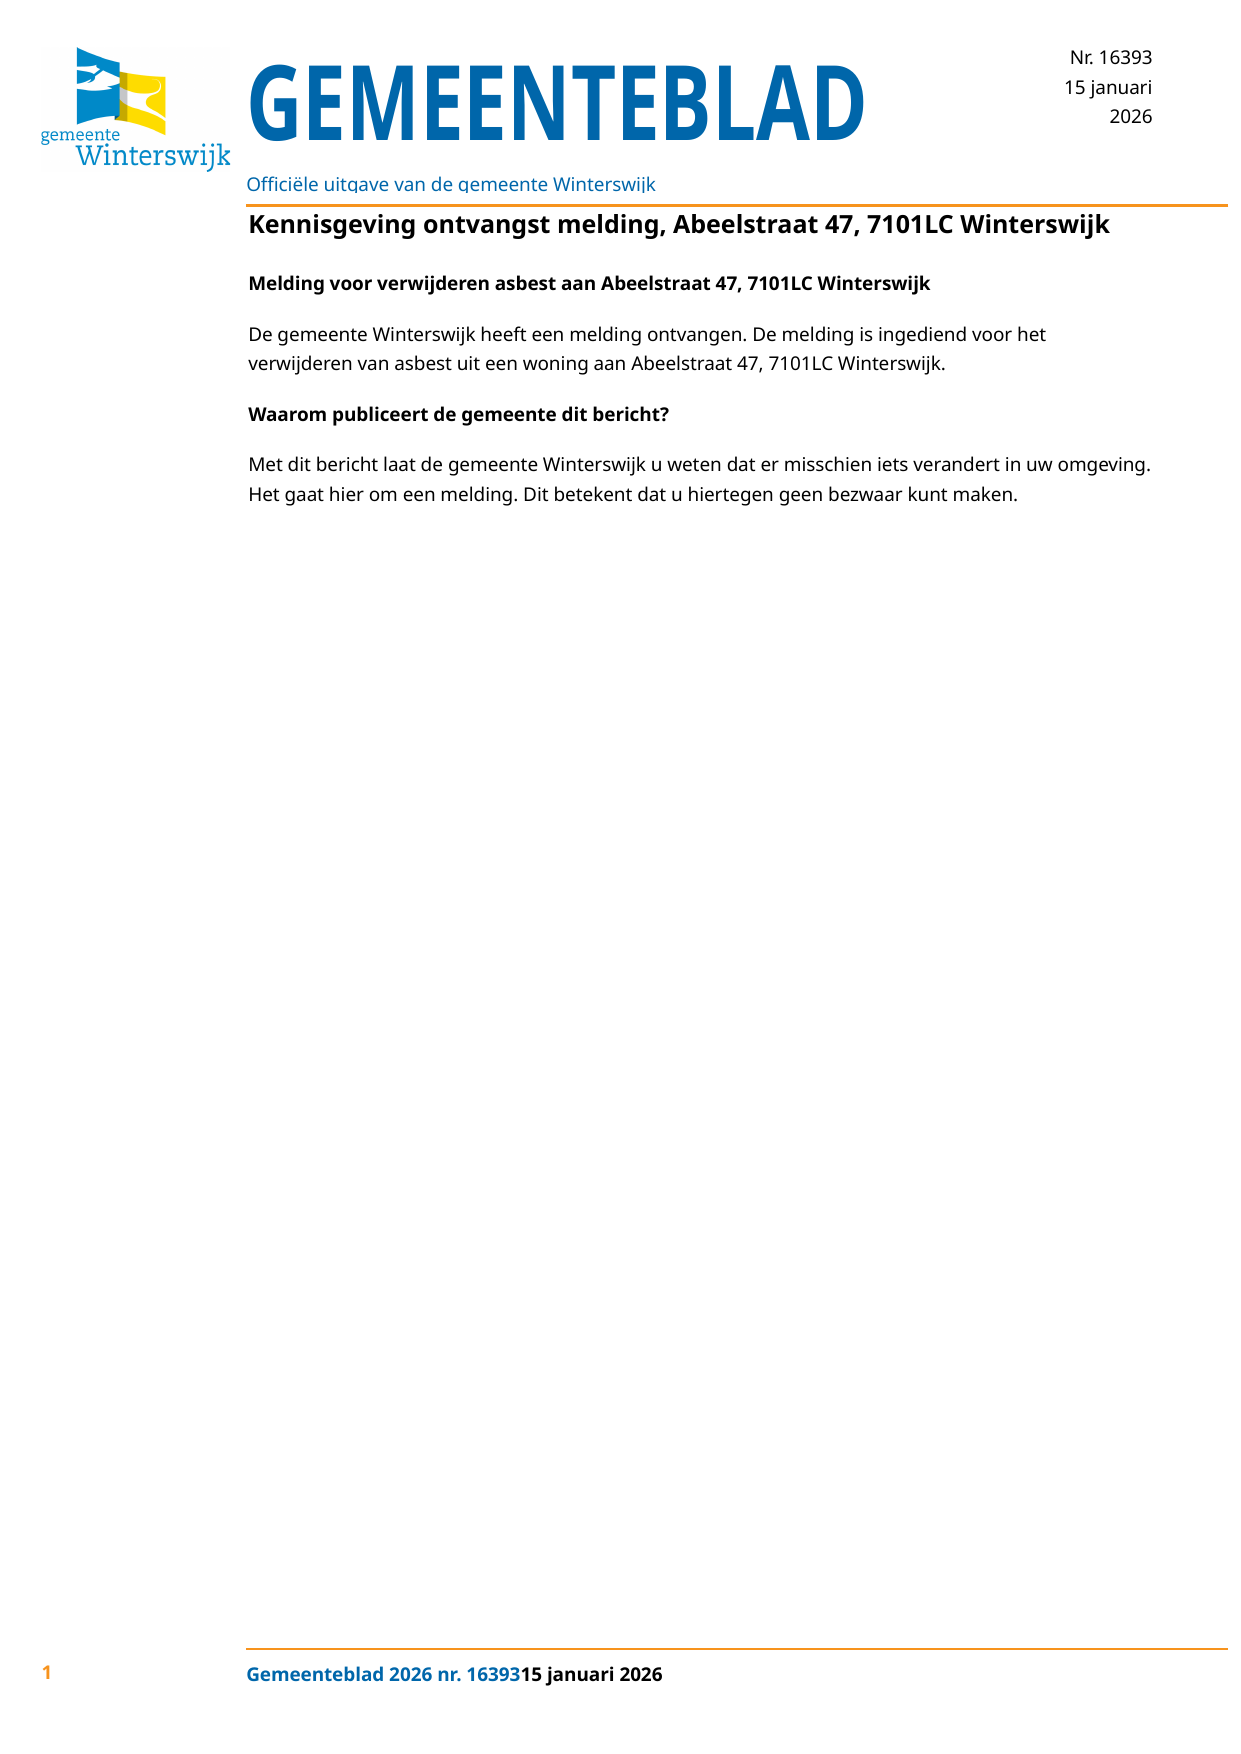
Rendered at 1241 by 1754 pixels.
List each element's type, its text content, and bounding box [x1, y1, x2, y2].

text Waarom publiceert de gemeente dit bericht? [248, 401, 1152, 426]
text De gemeente Winterswijk heeft een melding ontvangen. De melding is ingediend voor het verwijderen van asbest uit een woning aan Abeelstraat 47, 7101LC Winterswijk. [248, 321, 1152, 376]
picture [41, 47, 231, 172]
text Met dit bericht laat de gemeente Winterswijk u weten dat er misschien iets verandert in uw omgeving. Het gaat hier om een melding. Dit betekent dat u hiertegen geen bezwaar kunt maken. [248, 451, 1152, 506]
text Melding voor verwijderen asbest aan Abeelstraat 47, 7101LC Winterswijk [248, 270, 1152, 296]
text Kennisgeving ontvangst melding, Abeelstraat 47, 7101LC Winterswijk [248, 207, 1152, 241]
picture [225, 153, 231, 162]
